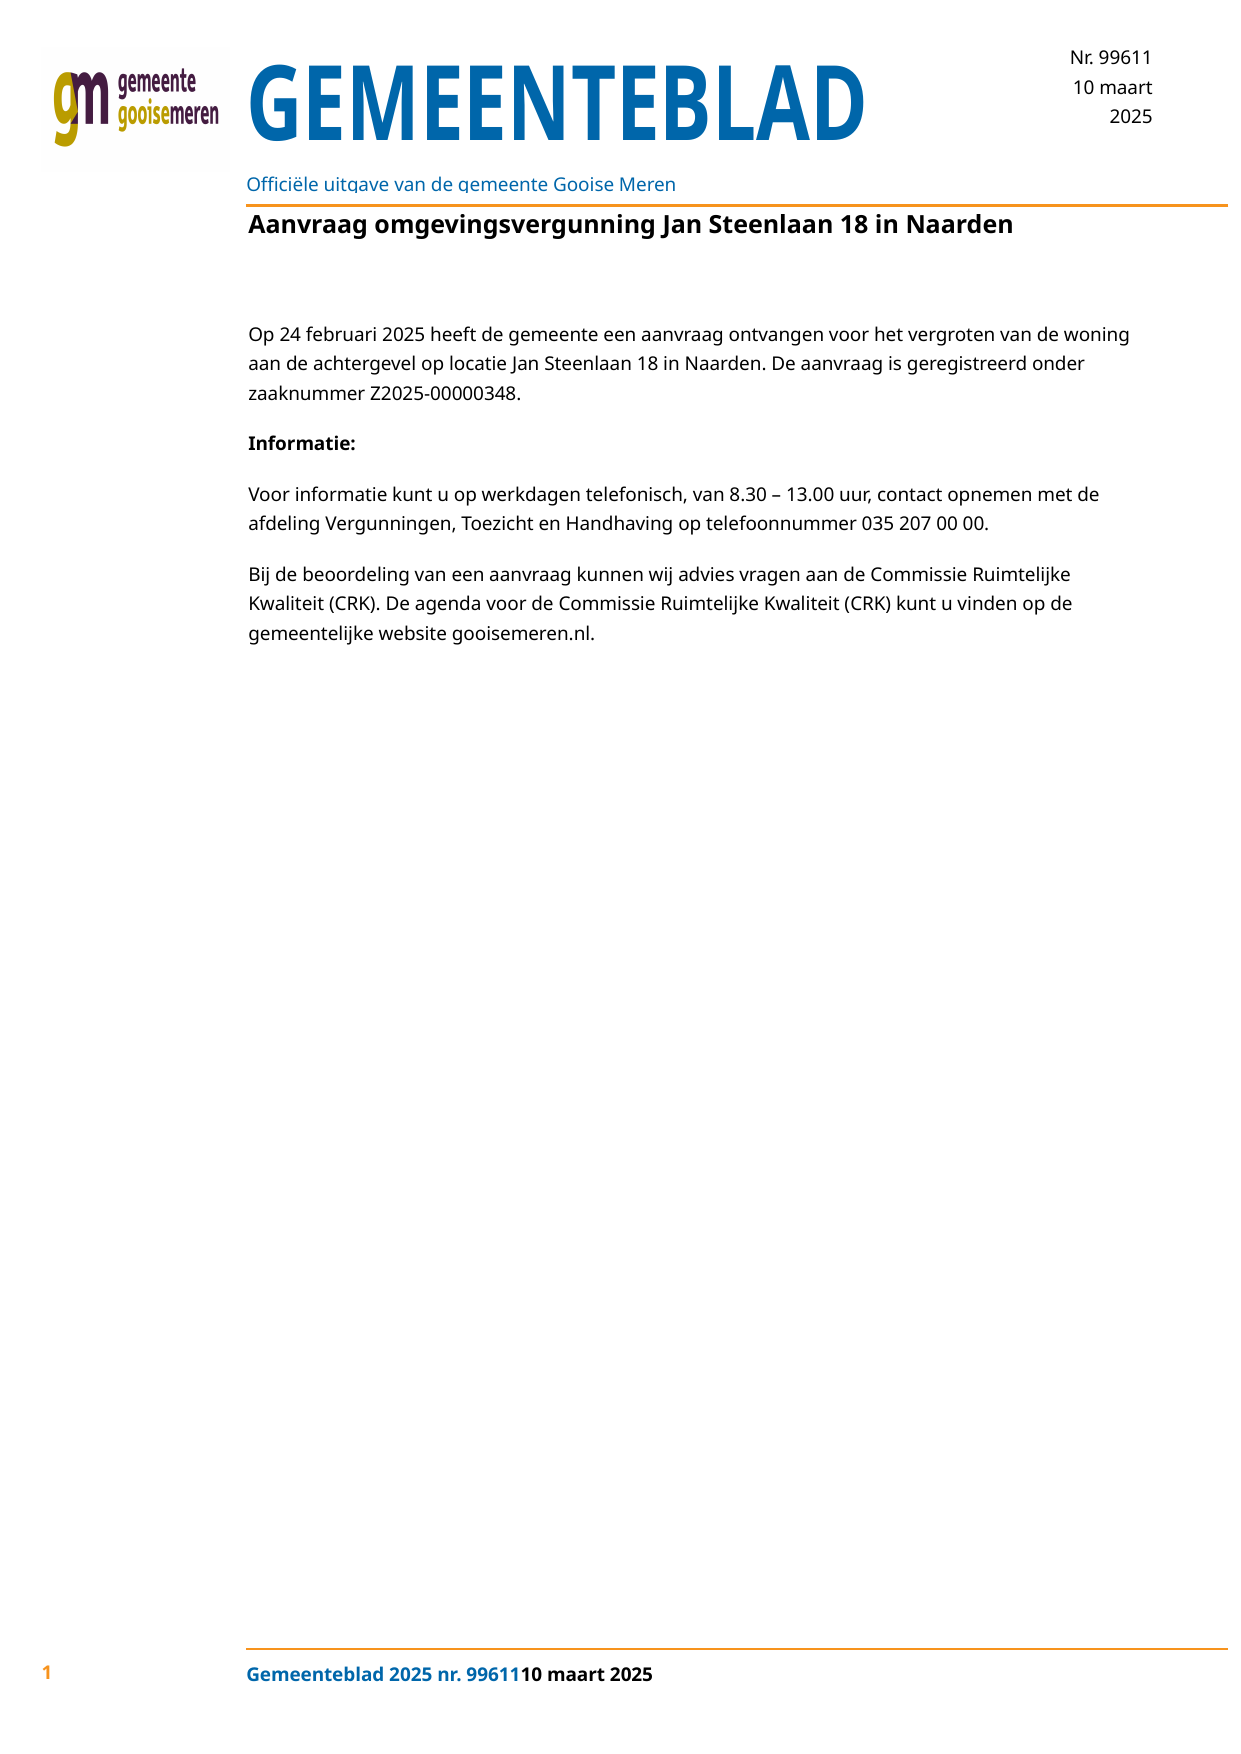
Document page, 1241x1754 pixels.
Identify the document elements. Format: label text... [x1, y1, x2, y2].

text Aanvraag omgevingsvergunning Jan Steenlaan 18 in Naarden [248, 207, 1152, 241]
text Informatie: [248, 430, 1152, 456]
text Op 24 februari 2025 heeft de gemeente een aanvraag ontvangen voor het vergroten van de woning aan de achtergevel op locatie Jan Steenlaan 18 in Naarden. De aanvraag is geregistreerd onder zaaknummer Z2025-00000348. [248, 321, 1152, 406]
text Bij de beoordeling van een aanvraag kunnen wij advies vragen aan de Commissie Ruimtelijke Kwaliteit (CRK). De agenda voor de Commissie Ruimtelijke Kwaliteit (CRK) kunt u vinden op de gemeentelijke website gooisemeren.nl. [248, 561, 1152, 646]
text Voor informatie kunt u op werkdagen telefonisch, van 8.30 – 13.00 uur, contact opnemen met de afdeling Vergunningen, Toezicht en Handhaving op telefoonnummer 035 207 00 00. [248, 481, 1152, 536]
picture [41, 47, 231, 172]
